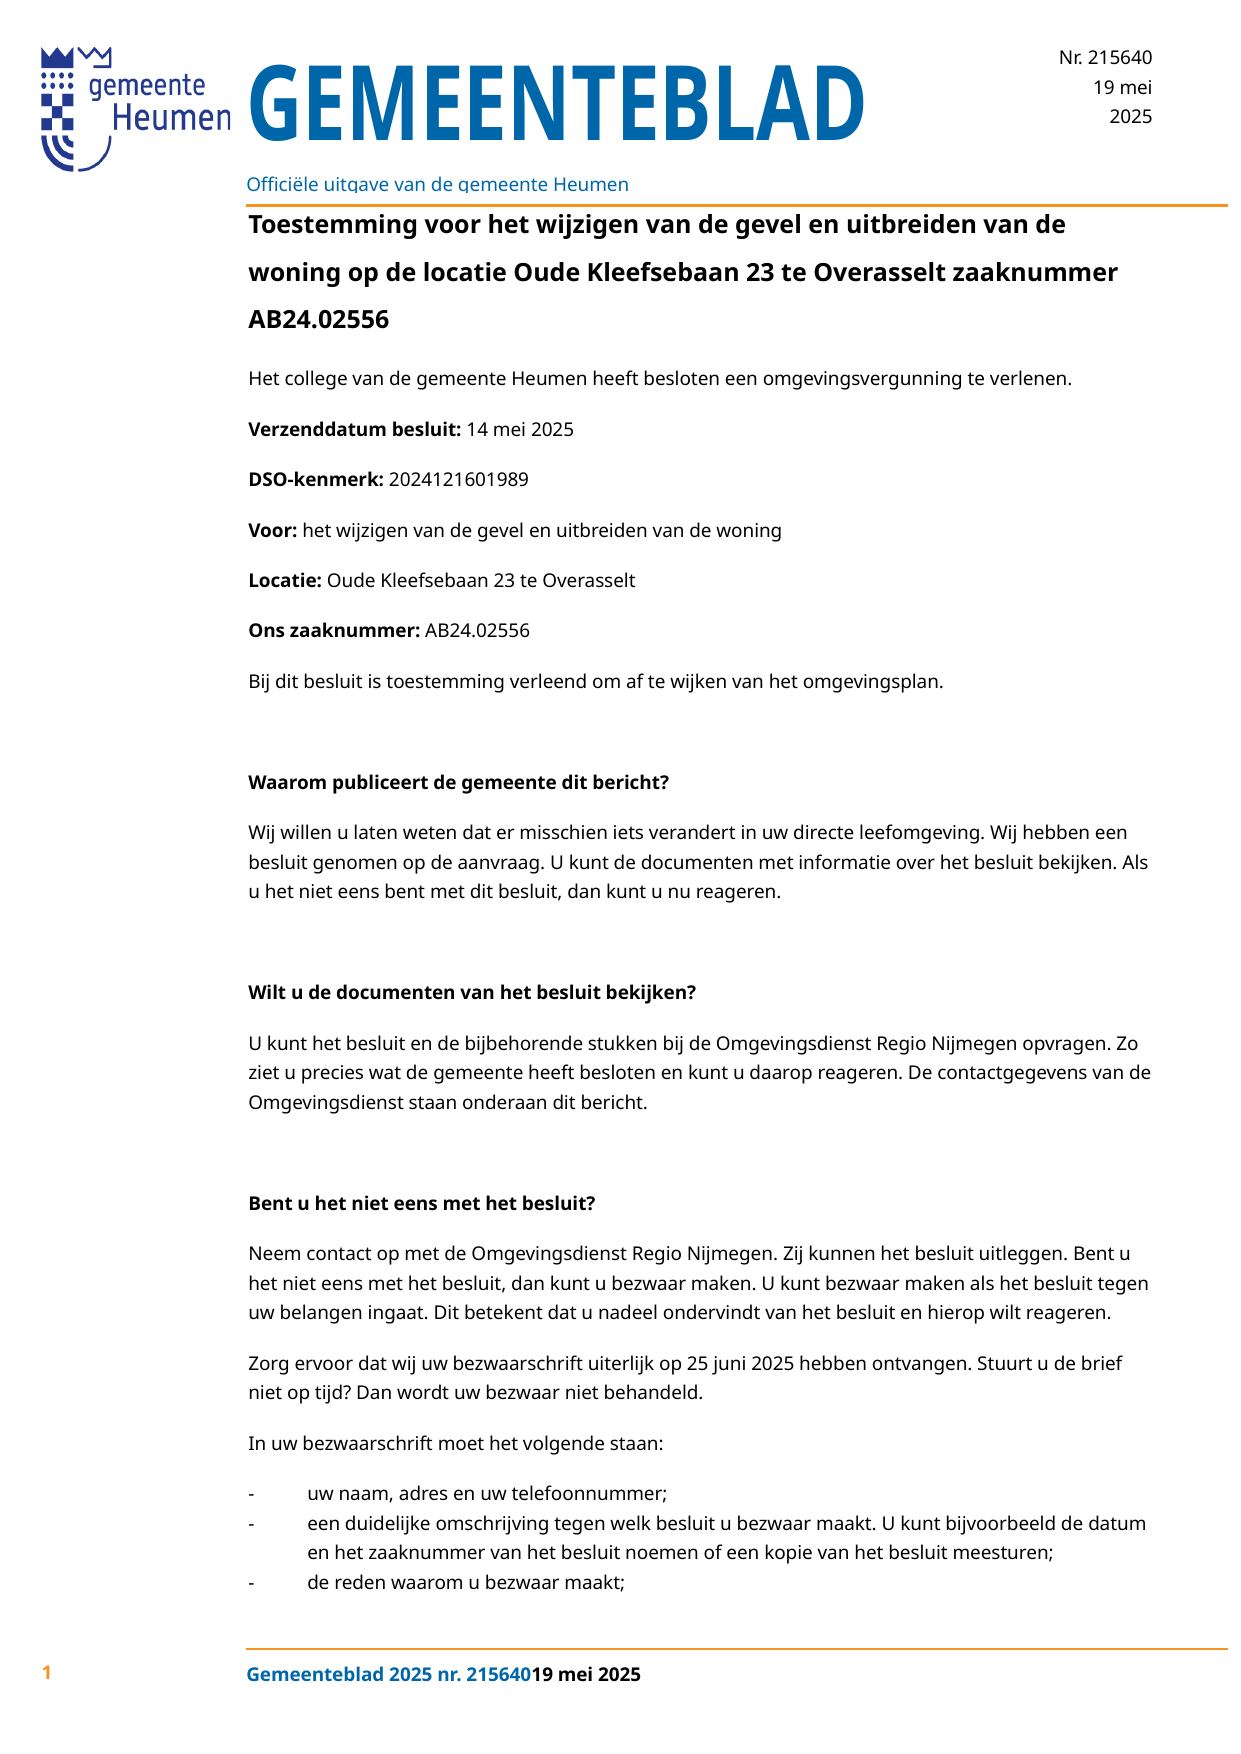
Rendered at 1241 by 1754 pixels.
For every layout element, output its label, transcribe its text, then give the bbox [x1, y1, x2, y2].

list een duidelijke omschrijving tegen welk besluit u bezwaar maakt. U kunt bijvoorbeeld de datum en het zaaknummer van het besluit noemen of een kopie van het besluit meesturen; [248, 1510, 1152, 1565]
text U kunt het besluit en de bijbehorende stukken bij de Omgevingsdienst Regio Nijmegen opvragen. Zo ziet u precies wat de gemeente heeft besloten en kunt u daarop reageren. De contactgegevens van de Omgevingsdienst staan onderaan dit bericht. [248, 1030, 1152, 1114]
text Ons zaaknummer: AB24.02556 [248, 618, 1152, 643]
text Toestemming voor het wijzigen van de gevel en uitbreiden van de woning op de locatie Oude Kleefsebaan 23 te Overasselt zaaknummer AB24.02556 [248, 207, 1152, 336]
text Locatie: Oude Kleefsebaan 23 te Overasselt [248, 567, 1152, 593]
text Het college van de gemeente Heumen heeft besloten een omgevingsvergunning te verlenen. [248, 366, 1152, 391]
text Wilt u de documenten van het besluit bekijken? [248, 979, 1152, 1005]
picture [41, 47, 231, 172]
text Waarom publiceert de gemeente dit bericht? [248, 769, 1152, 794]
text Neem contact op met de Omgevingsdienst Regio Nijmegen. Zij kunnen het besluit uitleggen. Bent u het niet eens met het besluit, dan kunt u bezwaar maken. U kunt bezwaar maken als het besluit tegen uw belangen ingaat. Dit betekent dat u nadeel ondervindt van het besluit en hierop wilt reageren. [248, 1240, 1152, 1325]
text Zorg ervoor dat wij uw bezwaarschrift uiterlijk op 25 juni 2025 hebben ontvangen. Stuurt u de brief niet op tijd? Dan wordt uw bezwaar niet behandeld. [248, 1350, 1152, 1405]
text In uw bezwaarschrift moet het volgende staan: [248, 1430, 1152, 1455]
text Verzenddatum besluit: 14 mei 2025 [248, 416, 1152, 442]
list de reden waarom u bezwaar maakt; [248, 1569, 1152, 1594]
text Bent u het niet eens met het besluit? [248, 1190, 1152, 1215]
text Voor: het wijzigen van de gevel en uitbreiden van de woning [248, 517, 1152, 542]
text Bij dit besluit is toestemming verleend om af te wijken van het omgevingsplan. [248, 668, 1152, 694]
text DSO-kenmerk: 2024121601989 [248, 466, 1152, 492]
text Wij willen u laten weten dat er misschien iets verandert in uw directe leefomgeving. Wij hebben een besluit genomen op de aanvraag. U kunt de documenten met informatie over het besluit bekijken. Als u het niet eens bent met dit besluit, dan kunt u nu reageren. [248, 819, 1152, 904]
list uw naam, adres en uw telefoonnummer; [248, 1480, 1152, 1506]
